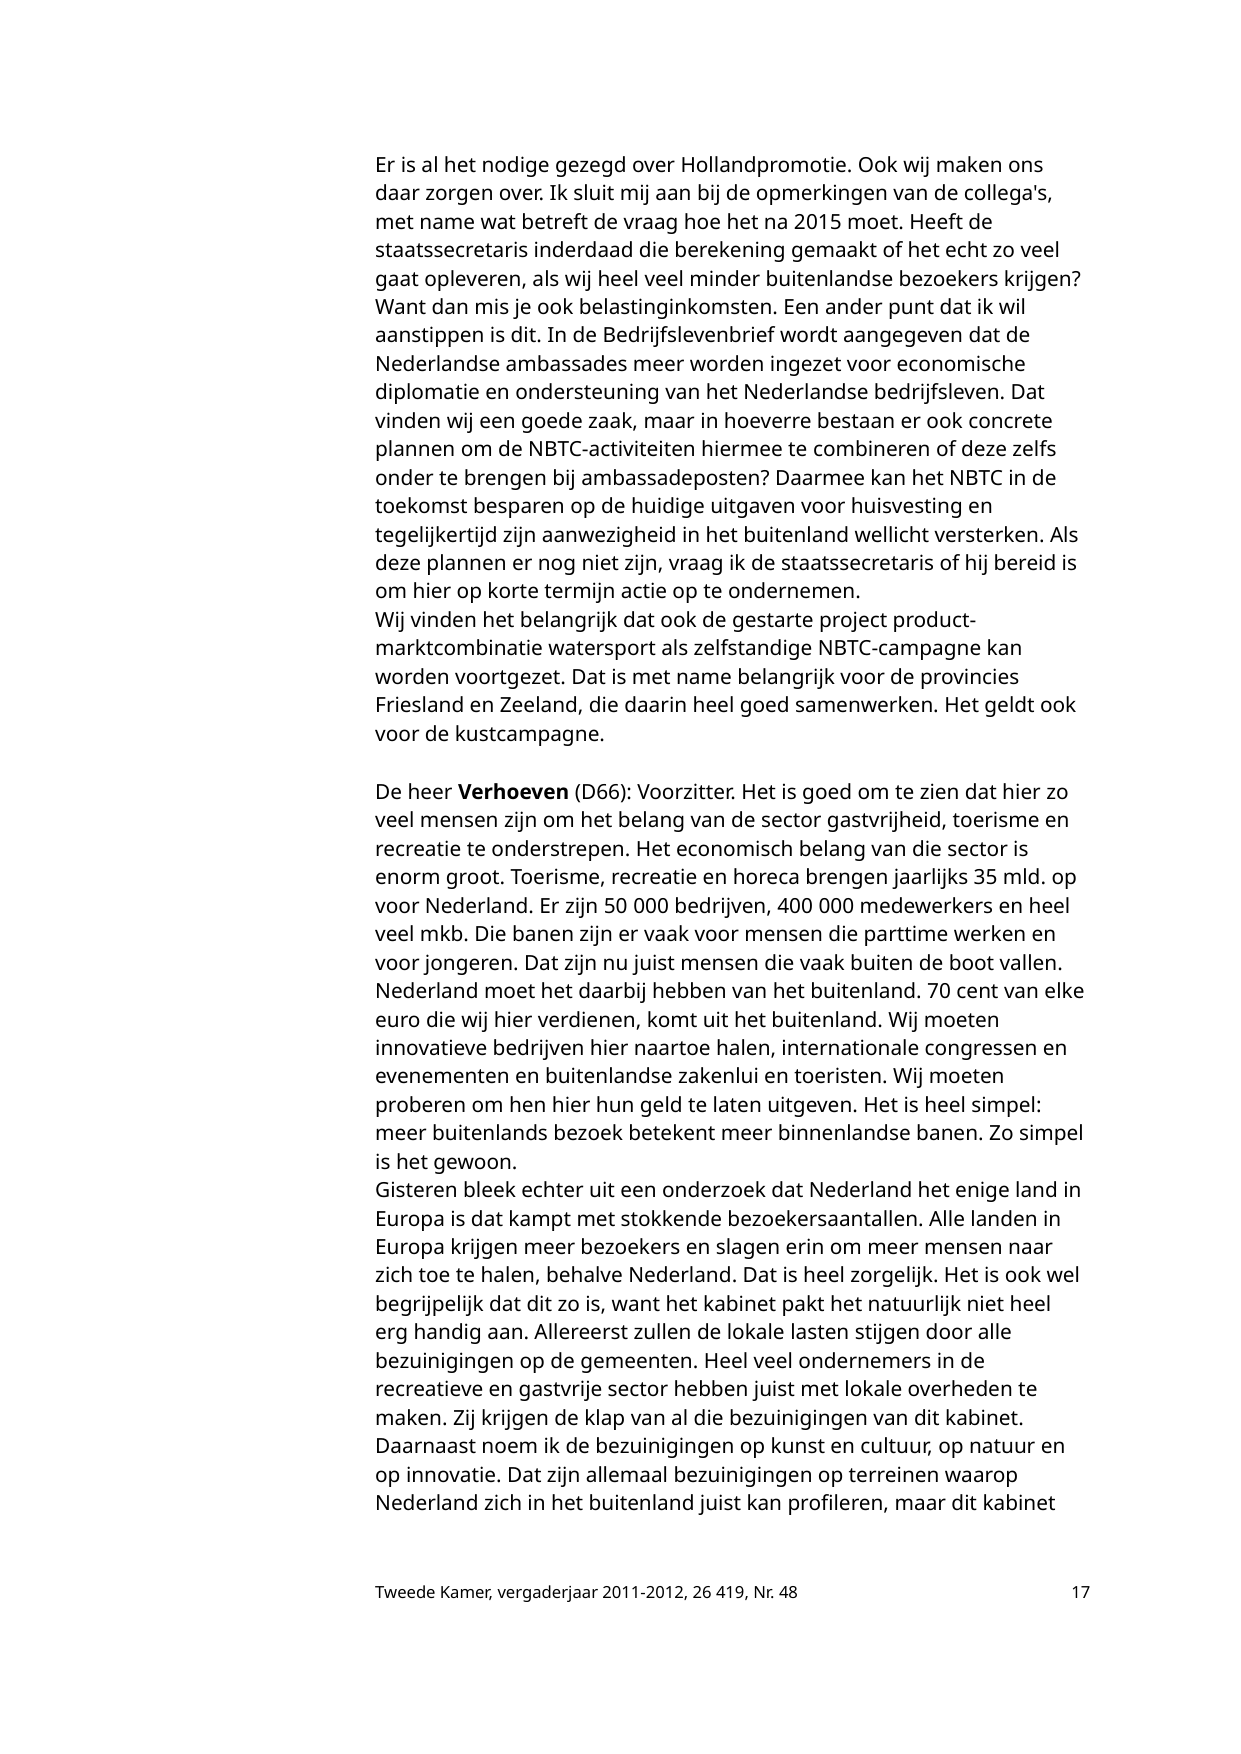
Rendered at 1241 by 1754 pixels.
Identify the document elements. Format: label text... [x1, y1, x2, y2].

text Er is al het nodige gezegd over Hollandpromotie. Ook wij maken ons daar zorgen over. Ik sluit mij aan bij de opmerkingen van de collega's, met name wat betreft de vraag hoe het na 2015 moet. Heeft de staatssecretaris inderdaad die berekening gemaakt of het echt zo veel gaat opleveren, als wij heel veel minder buitenlandse bezoekers krijgen? Want dan mis je ook belastinginkomsten. Een ander punt dat ik wil aanstippen is dit. In de Bedrijfslevenbrief wordt aangegeven dat de Nederlandse ambassades meer worden ingezet voor economische diplomatie en ondersteuning van het Nederlandse bedrijfsleven. Dat vinden wij een goede zaak, maar in hoeverre bestaan er ook concrete plannen om de NBTC-activiteiten hiermee te combineren of deze zelfs onder te brengen bij ambassadeposten? Daarmee kan het NBTC in de toekomst besparen op de huidige uitgaven voor huisvesting en tegelijkertijd zijn aanwezigheid in het buitenland wellicht versterken. Als deze plannen er nog niet zijn, vraag ik de staatssecretaris of hij bereid is om hier op korte termijn actie op te ondernemen. [375, 150, 1090, 605]
text De heer Verhoeven (D66): Voorzitter. Het is goed om te zien dat hier zo veel mensen zijn om het belang van de sector gastvrijheid, toerisme en recreatie te onderstrepen. Het economisch belang van die sector is enorm groot. Toerisme, recreatie en horeca brengen jaarlijks 35 mld. op voor Nederland. Er zijn 50 000 bedrijven, 400 000 medewerkers en heel veel mkb. Die banen zijn er vaak voor mensen die parttime werken en voor jongeren. Dat zijn nu juist mensen die vaak buiten de boot vallen. Nederland moet het daarbij hebben van het buitenland. 70 cent van elke euro die wij hier verdienen, komt uit het buitenland. Wij moeten innovatieve bedrijven hier naartoe halen, internationale congressen en evenementen en buitenlandse zakenlui en toeristen. Wij moeten proberen om hen hier hun geld te laten uitgeven. Het is heel simpel: meer buitenlands bezoek betekent meer binnenlandse banen. Zo simpel is het gewoon. [375, 777, 1090, 1175]
text Gisteren bleek echter uit een onderzoek dat Nederland het enige land in Europa is dat kampt met stokkende bezoekersaantallen. Alle landen in Europa krijgen meer bezoekers en slagen erin om meer mensen naar zich toe te halen, behalve Nederland. Dat is heel zorgelijk. Het is ook wel begrijpelijk dat dit zo is, want het kabinet pakt het natuurlijk niet heel erg handig aan. Allereerst zullen de lokale lasten stijgen door alle bezuinigingen op de gemeenten. Heel veel ondernemers in de recreatieve en gastvrije sector hebben juist met lokale overheden te maken. Zij krijgen de klap van al die bezuinigingen van dit kabinet. Daarnaast noem ik de bezuinigingen op kunst en cultuur, op natuur en op innovatie. Dat zijn allemaal bezuinigingen op terreinen waarop Nederland zich in het buitenland juist kan profileren, maar dit kabinet [375, 1175, 1090, 1517]
text Wij vinden het belangrijk dat ook de gestarte project product-marktcombinatie watersport als zelfstandige NBTC-campagne kan worden voortgezet. Dat is met name belangrijk voor de provincies Friesland en Zeeland, die daarin heel goed samenwerken. Het geldt ook voor de kustcampagne. [375, 605, 1090, 747]
